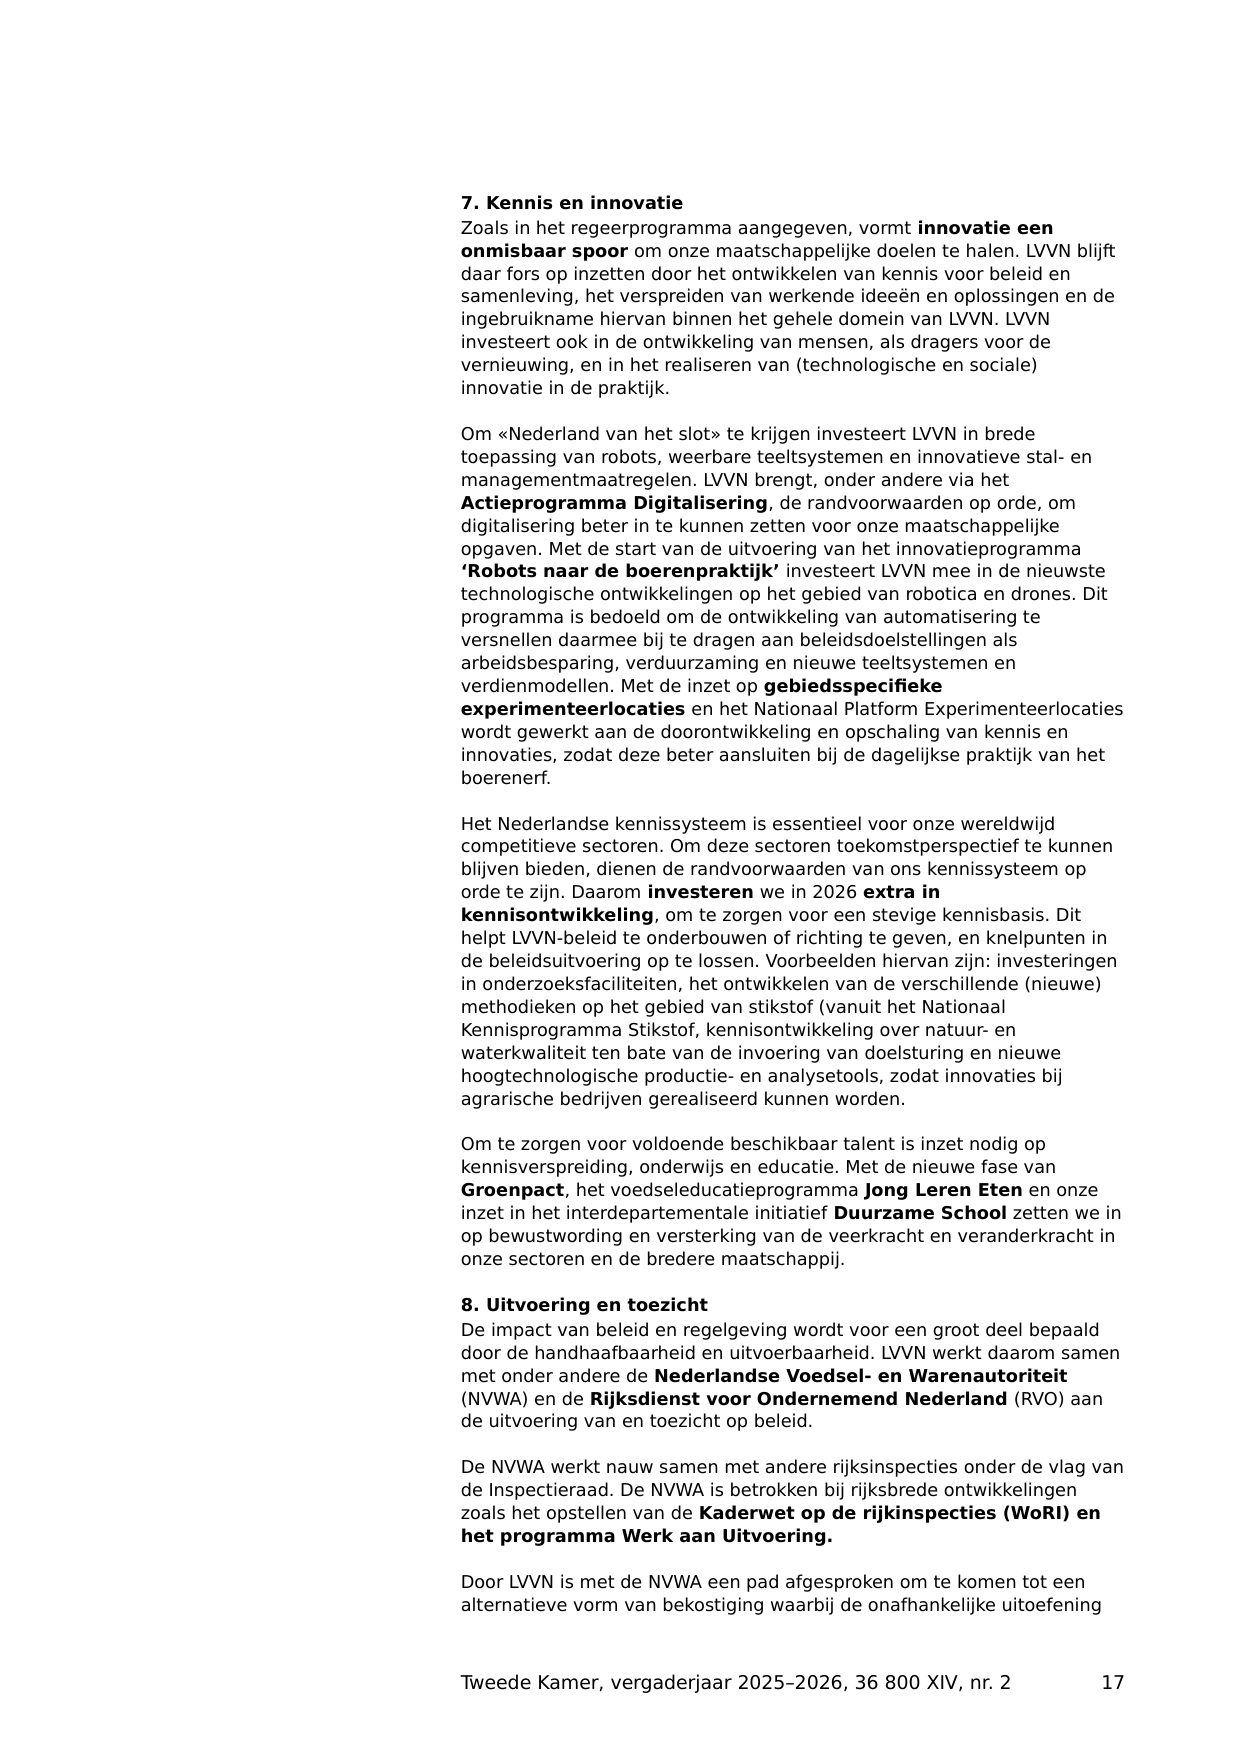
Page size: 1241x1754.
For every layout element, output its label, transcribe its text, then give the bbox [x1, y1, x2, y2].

text De NVWA werkt nauw samen met andere rijksinspecties onder de vlag van de Inspectieraad. De NVWA is betrokken bij rijksbrede ontwikkelingen zoals het opstellen van de Kaderwet op de rijkinspecties (WoRI) en het programma Werk aan Uitvoering. [461, 1455, 1125, 1547]
text Om «Nederland van het slot» te krijgen investeert LVVN in brede toepassing van robots, weerbare teeltsystemen en innovatieve stal- en managementmaatregelen. LVVN brengt, onder andere via het Actieprogramma Digitalisering, de randvoorwaarden op orde, om digitalisering beter in te kunnen zetten voor onze maatschappelijke opgaven. Met de start van de uitvoering van het innovatieprogramma ‘Robots naar de boerenpraktijk’ investeert LVVN mee in de nieuwste technologische ontwikkelingen op het gebied van robotica en drones. Dit programma is bedoeld om de ontwikkeling van automatisering te versnellen daarmee bij te dragen aan beleidsdoelstellingen als arbeidsbesparing, verduurzaming en nieuwe teeltsystemen en verdienmodellen. Met de inzet op gebiedsspecifieke experimenteerlocaties en het Nationaal Platform Experimenteerlocaties wordt gewerkt aan de doorontwikkeling en opschaling van kennis en innovaties, zodat deze beter aansluiten bij de dagelijkse praktijk van het boerenerf. [461, 422, 1125, 789]
text Het Nederlandse kennissysteem is essentieel voor onze wereldwijd competitieve sectoren. Om deze sectoren toekomstperspectief te kunnen blijven bieden, dienen de randvoorwaarden van ons kennissysteem op orde te zijn. Daarom investeren we in 2026 extra in kennisontwikkeling, om te zorgen voor een stevige kennisbasis. Dit helpt LVVN-beleid te onderbouwen of richting te geven, en knelpunten in de beleidsuitvoering op te lossen. Voorbeelden hiervan zijn: investeringen in onderzoeksfaciliteiten, het ontwikkelen van de verschillende (nieuwe) methodieken op het gebied van stikstof (vanuit het Nationaal Kennisprogramma Stikstof, kennisontwikkeling over natuur- en waterkwaliteit ten bate van de invoering van doelsturing en nieuwe hoogtechnologische productie- en analysetools, zodat innovaties bij agrarische bedrijven gerealiseerd kunnen worden. [461, 812, 1125, 1109]
text Om te zorgen voor voldoende beschikbaar talent is inzet nodig op kennisverspreiding, onderwijs en educatie. Met de nieuwe fase van Groenpact, het voedseleducatieprogramma Jong Leren Eten en onze inzet in het interdepartementale initiatief Duurzame School zetten we in op bewustwording en versterking van de veerkracht en veranderkracht in onze sectoren en de bredere maatschappij. [461, 1132, 1125, 1270]
text 7. Kennis en innovatie [461, 191, 1125, 214]
text De impact van beleid en regelgeving wordt voor een groot deel bepaald door de handhaafbaarheid en uitvoerbaarheid. LVVN werkt daarom samen met onder andere de Nederlandse Voedsel- en Warenautoriteit (NVWA) en de Rĳksdienst voor Ondernemend Nederland (RVO) aan de uitvoering van en toezicht op beleid. [461, 1318, 1125, 1432]
text Zoals in het regeerprogramma aangegeven, vormt innovatie een onmisbaar spoor om onze maatschappelijke doelen te halen. LVVN blijft daar fors op inzetten door het ontwikkelen van kennis voor beleid en samenleving, het verspreiden van werkende ideeën en oplossingen en de ingebruikname hiervan binnen het gehele domein van LVVN. LVVN investeert ook in de ontwikkeling van mensen, als dragers voor de vernieuwing, en in het realiseren van (technologische en sociale) innovatie in de praktijk. [461, 216, 1125, 399]
text Door LVVN is met de NVWA een pad afgesproken om te komen tot een alternatieve vorm van bekostiging waarbij de onafhankelijke uitoefening [461, 1570, 1125, 1616]
text 8. Uitvoering en toezicht [461, 1293, 1125, 1316]
